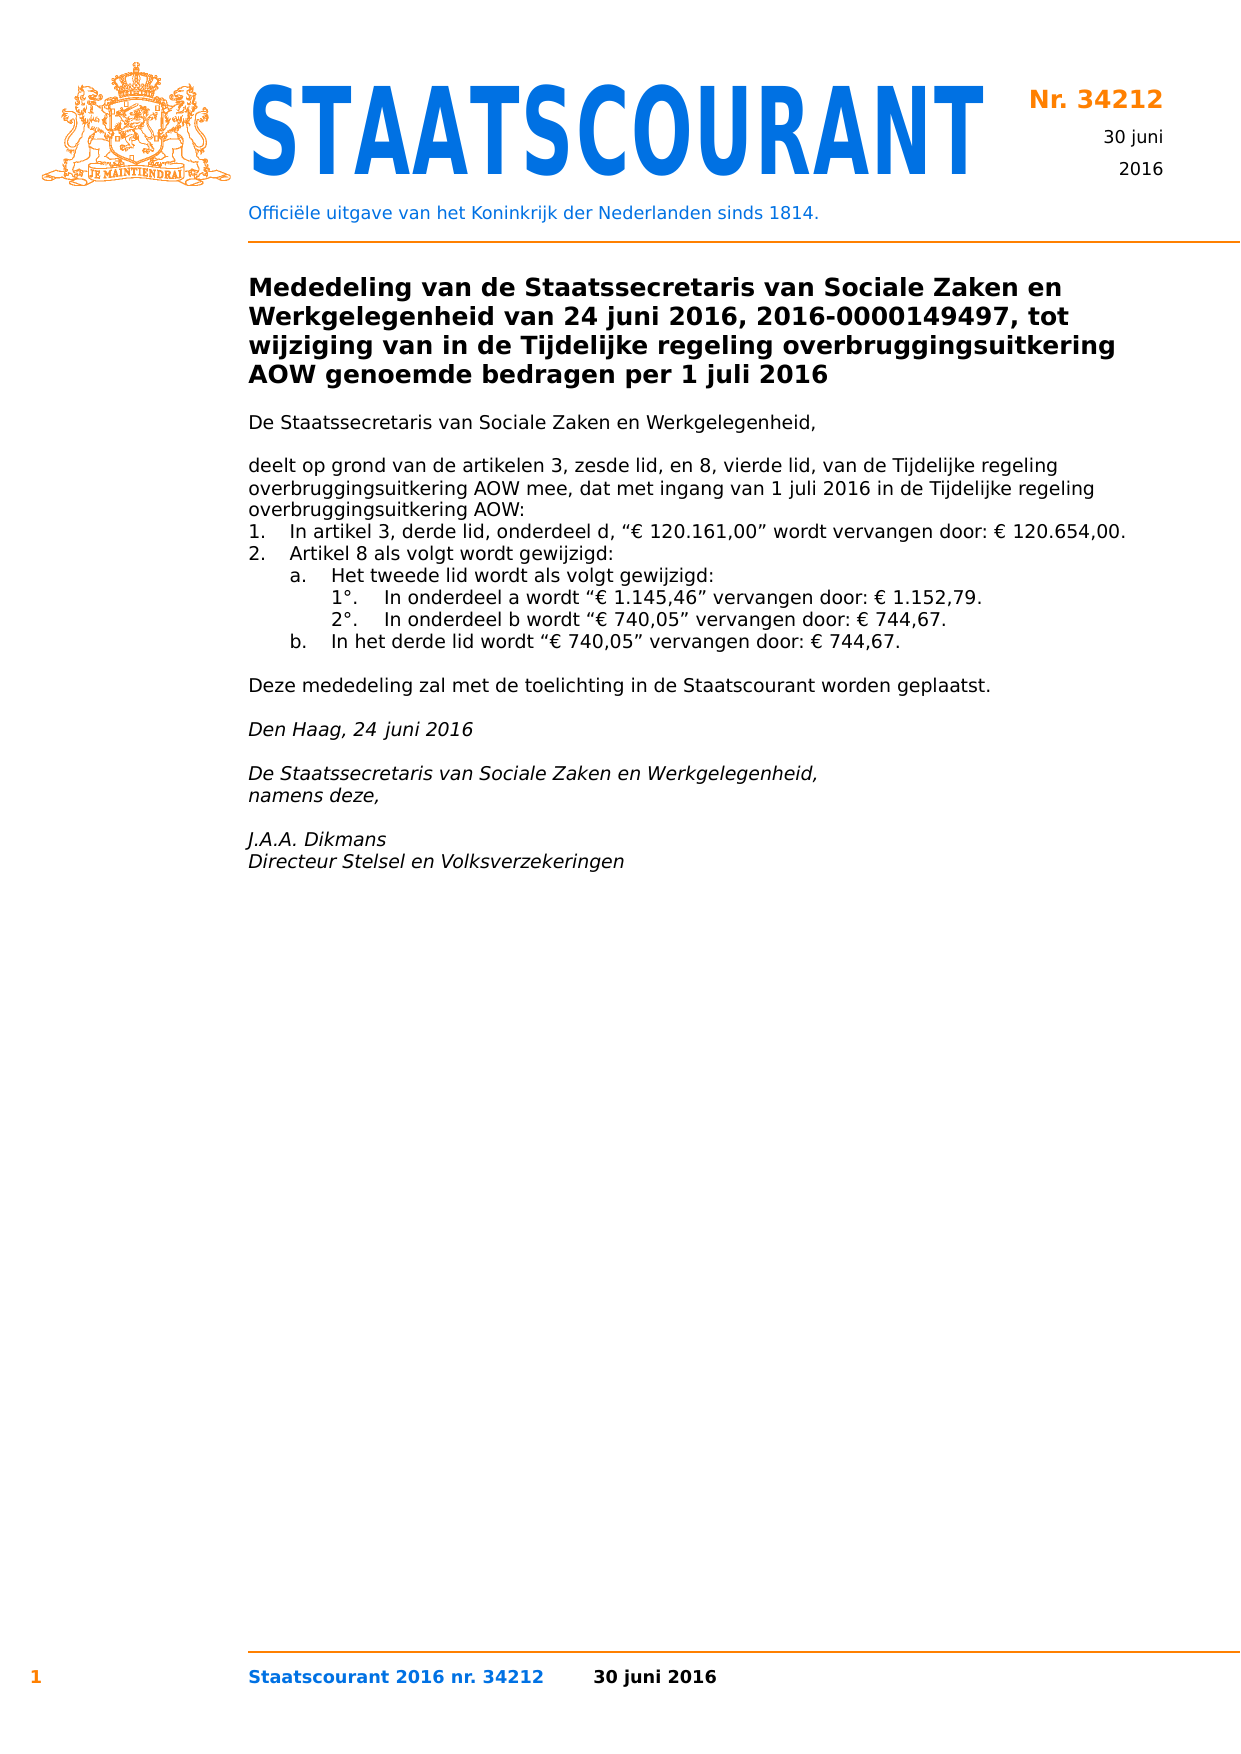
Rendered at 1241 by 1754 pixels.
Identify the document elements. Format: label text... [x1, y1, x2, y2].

table_header STAATSCOURANT [248, 62, 998, 203]
text 1°. In onderdeel a wordt “€ 1.145,46” vervangen door: € 1.152,79. [331, 587, 1163, 609]
text b. In het derde lid wordt “€ 740,05” vervangen door: € 744,67. [289, 631, 1163, 653]
text 2. Artikel 8 als volgt wordt gewijzigd: [248, 543, 1163, 565]
text deelt op grond van de artikelen 3, zesde lid, en 8, vierde lid, van de Tijdelijke regeling overbruggingsuitkering AOW mee, dat met ingang van 1 juli 2016 in de Tijdelijke regeling overbruggingsuitkering AOW: [248, 455, 1163, 521]
text 1. In artikel 3, derde lid, onderdeel d, “€ 120.161,00” wordt vervangen door: € 120.654,00. [248, 521, 1163, 543]
subtitle Mededeling van de Staatssecretaris van Sociale Zaken en Werkgelegenheid van 24 juni 2016, 2016-0000149497, tot wijziging van in de Tijdelijke regeling overbruggingsuitkering AOW genoemde bedragen per 1 juli 2016 [248, 273, 1163, 390]
table_header [25, 62, 248, 241]
text a. Het tweede lid wordt als volgt gewijzigd: [289, 565, 1163, 587]
table_cell 30 juni [998, 121, 1240, 153]
text 2°. In onderdeel b wordt “€ 740,05” vervangen door: € 744,67. [331, 609, 1163, 631]
table_header Nr. 34212 [998, 62, 1240, 121]
text De Staatssecretaris van Sociale Zaken en Werkgelegenheid, namens deze, J.A.A. Dikmans Directeur Stelsel en Volksverzekeringen [248, 763, 1163, 873]
picture [41, 62, 231, 186]
text Deze mededeling zal met de toelichting in de Staatscourant worden geplaatst. [248, 675, 1163, 697]
text De Staatssecretaris van Sociale Zaken en Werkgelegenheid, [248, 412, 1163, 433]
text Den Haag, 24 juni 2016 [248, 719, 1163, 741]
table_cell 2016 [998, 153, 1240, 203]
table_cell Officiële uitgave van het Koninkrijk der Nederlanden sinds 1814. [248, 203, 1240, 241]
